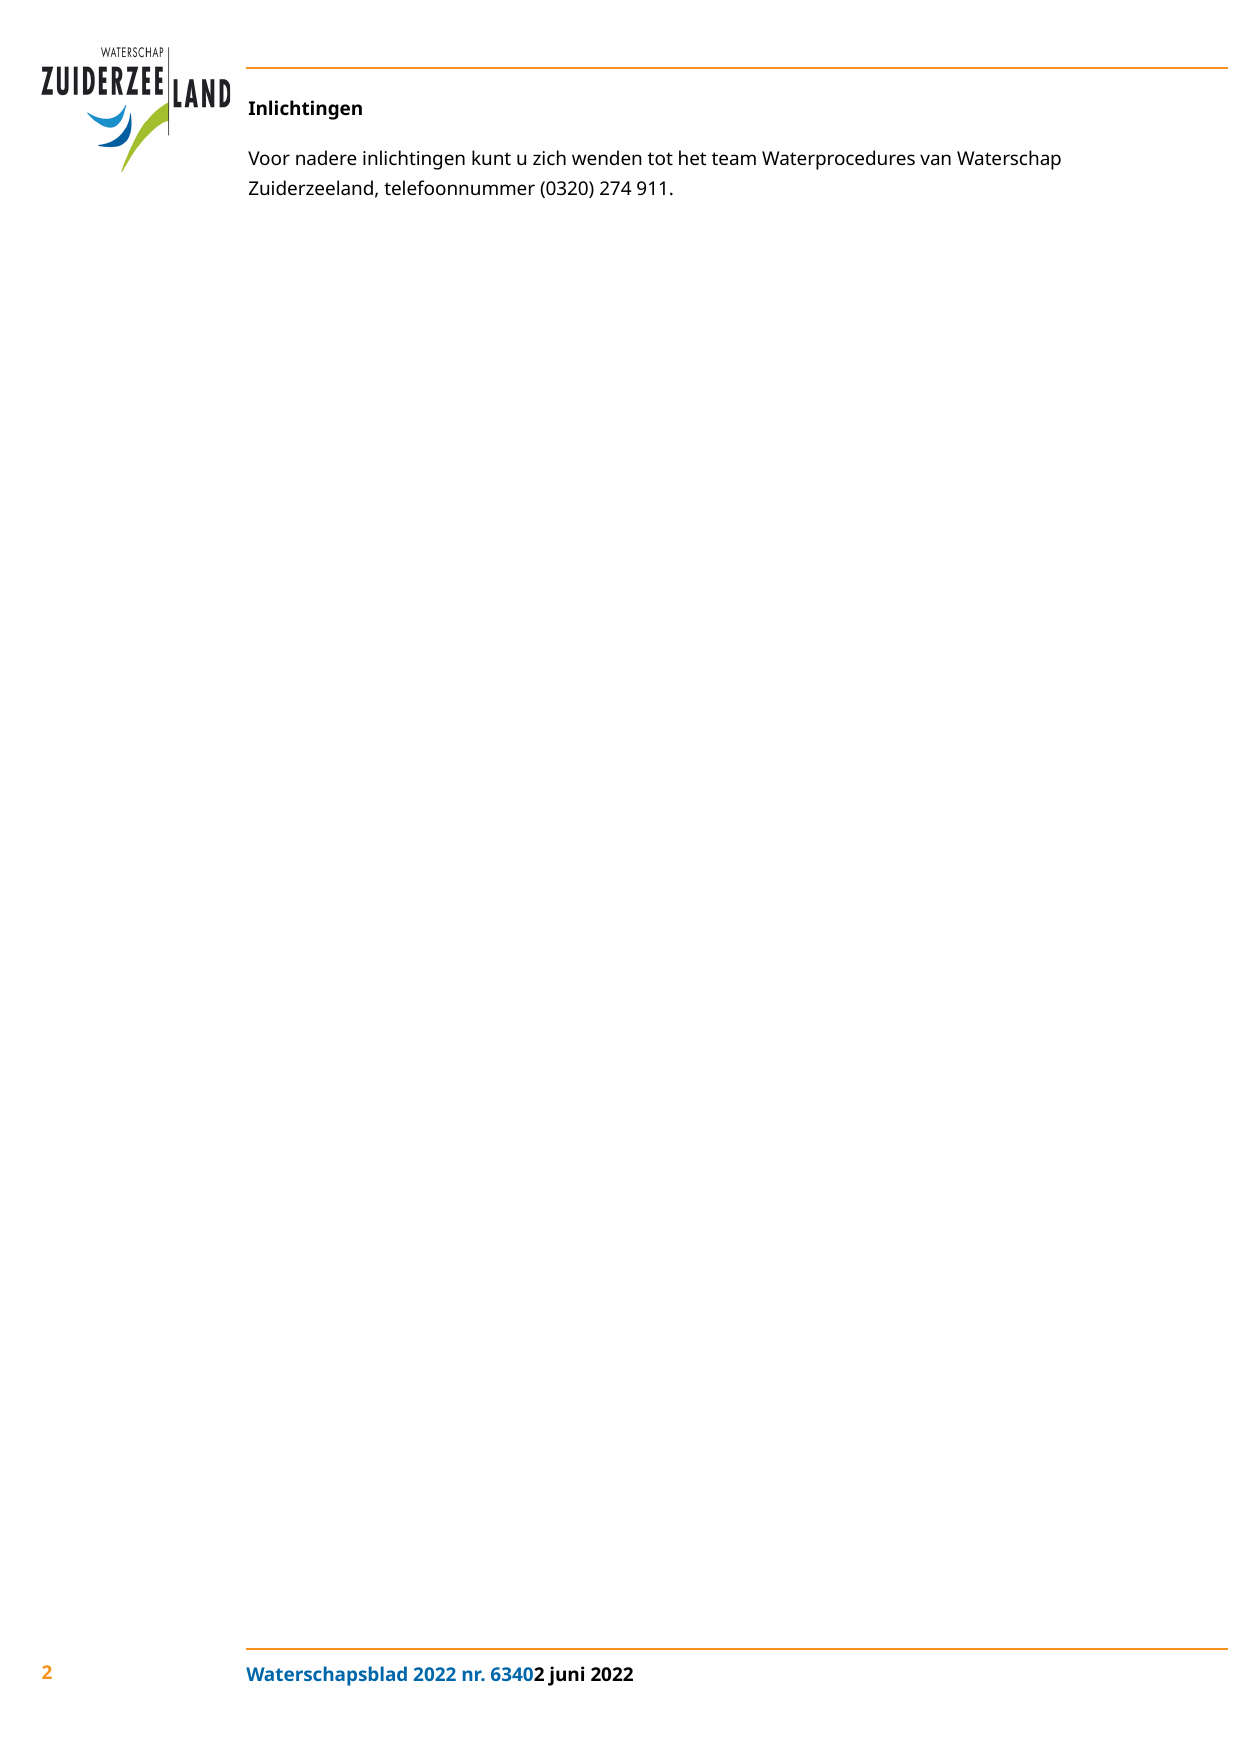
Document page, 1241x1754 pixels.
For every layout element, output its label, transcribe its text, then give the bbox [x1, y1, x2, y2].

text Inlichtingen [248, 95, 1152, 121]
picture [41, 47, 231, 172]
text Voor nadere inlichtingen kunt u zich wenden tot het team Waterprocedures van Waterschap Zuiderzeeland, telefoonnummer (0320) 274 911. [248, 145, 1152, 201]
